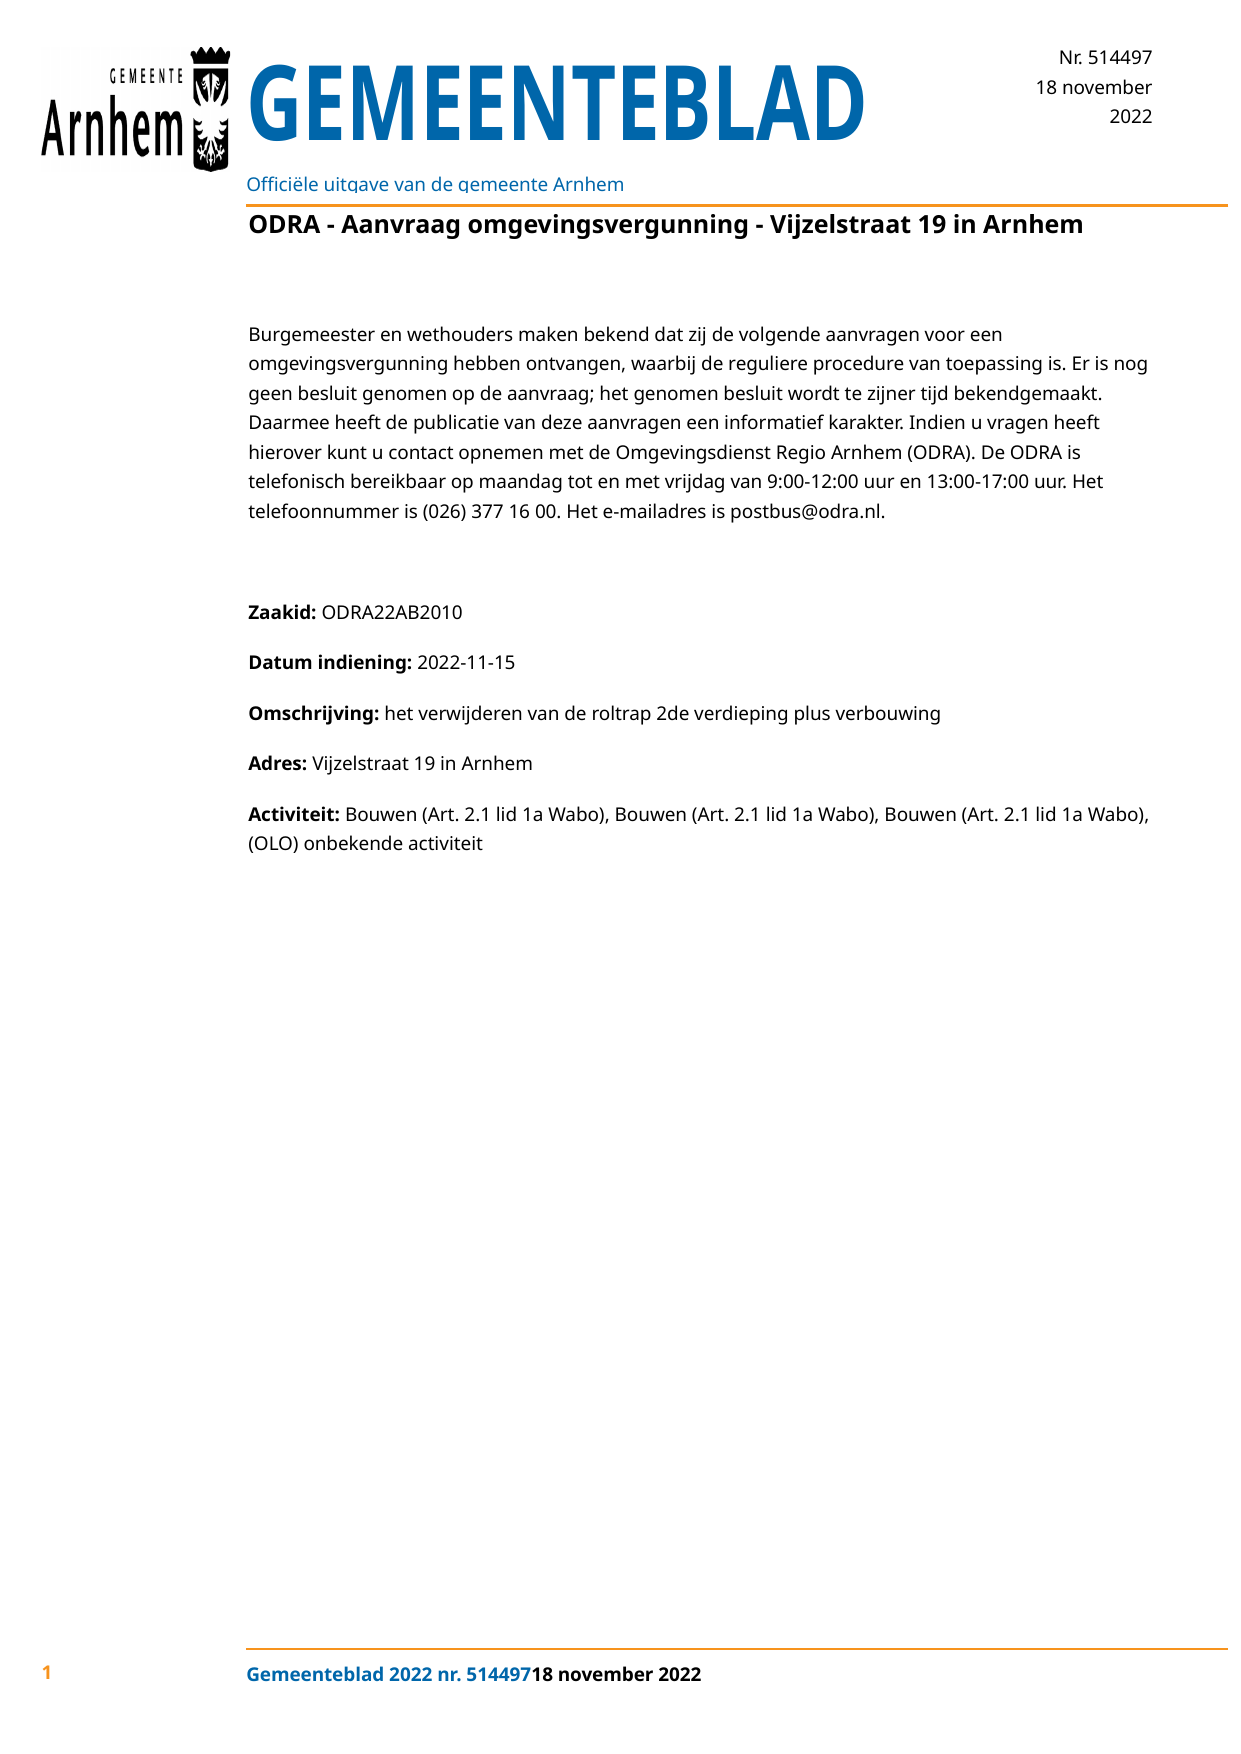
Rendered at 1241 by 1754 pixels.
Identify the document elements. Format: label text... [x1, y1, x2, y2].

picture [41, 47, 231, 172]
text Activiteit: Bouwen (Art. 2.1 lid 1a Wabo), Bouwen (Art. 2.1 lid 1a Wabo), Bouwen (Art. 2.1 lid 1a Wabo), (OLO) onbekende activiteit [248, 801, 1152, 856]
text Adres: Vijzelstraat 19 in Arnhem [248, 750, 1152, 776]
text Burgemeester en wethouders maken bekend dat zij de volgende aanvragen voor een omgevingsvergunning hebben ontvangen, waarbij de reguliere procedure van toepassing is. Er is nog geen besluit genomen op de aanvraag; het genomen besluit wordt te zijner tijd bekendgemaakt. Daarmee heeft de publicatie van deze aanvragen een informatief karakter. Indien u vragen heeft hierover kunt u contact opnemen met de Omgevingsdienst Regio Arnhem (ODRA). De ODRA is telefonisch bereikbaar op maandag tot en met vrijdag van 9:00-12:00 uur en 13:00-17:00 uur. Het telefoonnummer is (026) 377 16 00. Het e-mailadres is postbus@odra.nl. [248, 321, 1152, 524]
text Zaakid: ODRA22AB2010 [248, 599, 1152, 625]
text Datum indiening: 2022-11-15 [248, 649, 1152, 675]
text ODRA - Aanvraag omgevingsvergunning - Vijzelstraat 19 in Arnhem [248, 207, 1152, 241]
text Omschrijving: het verwijderen van de roltrap 2de verdieping plus verbouwing [248, 700, 1152, 726]
